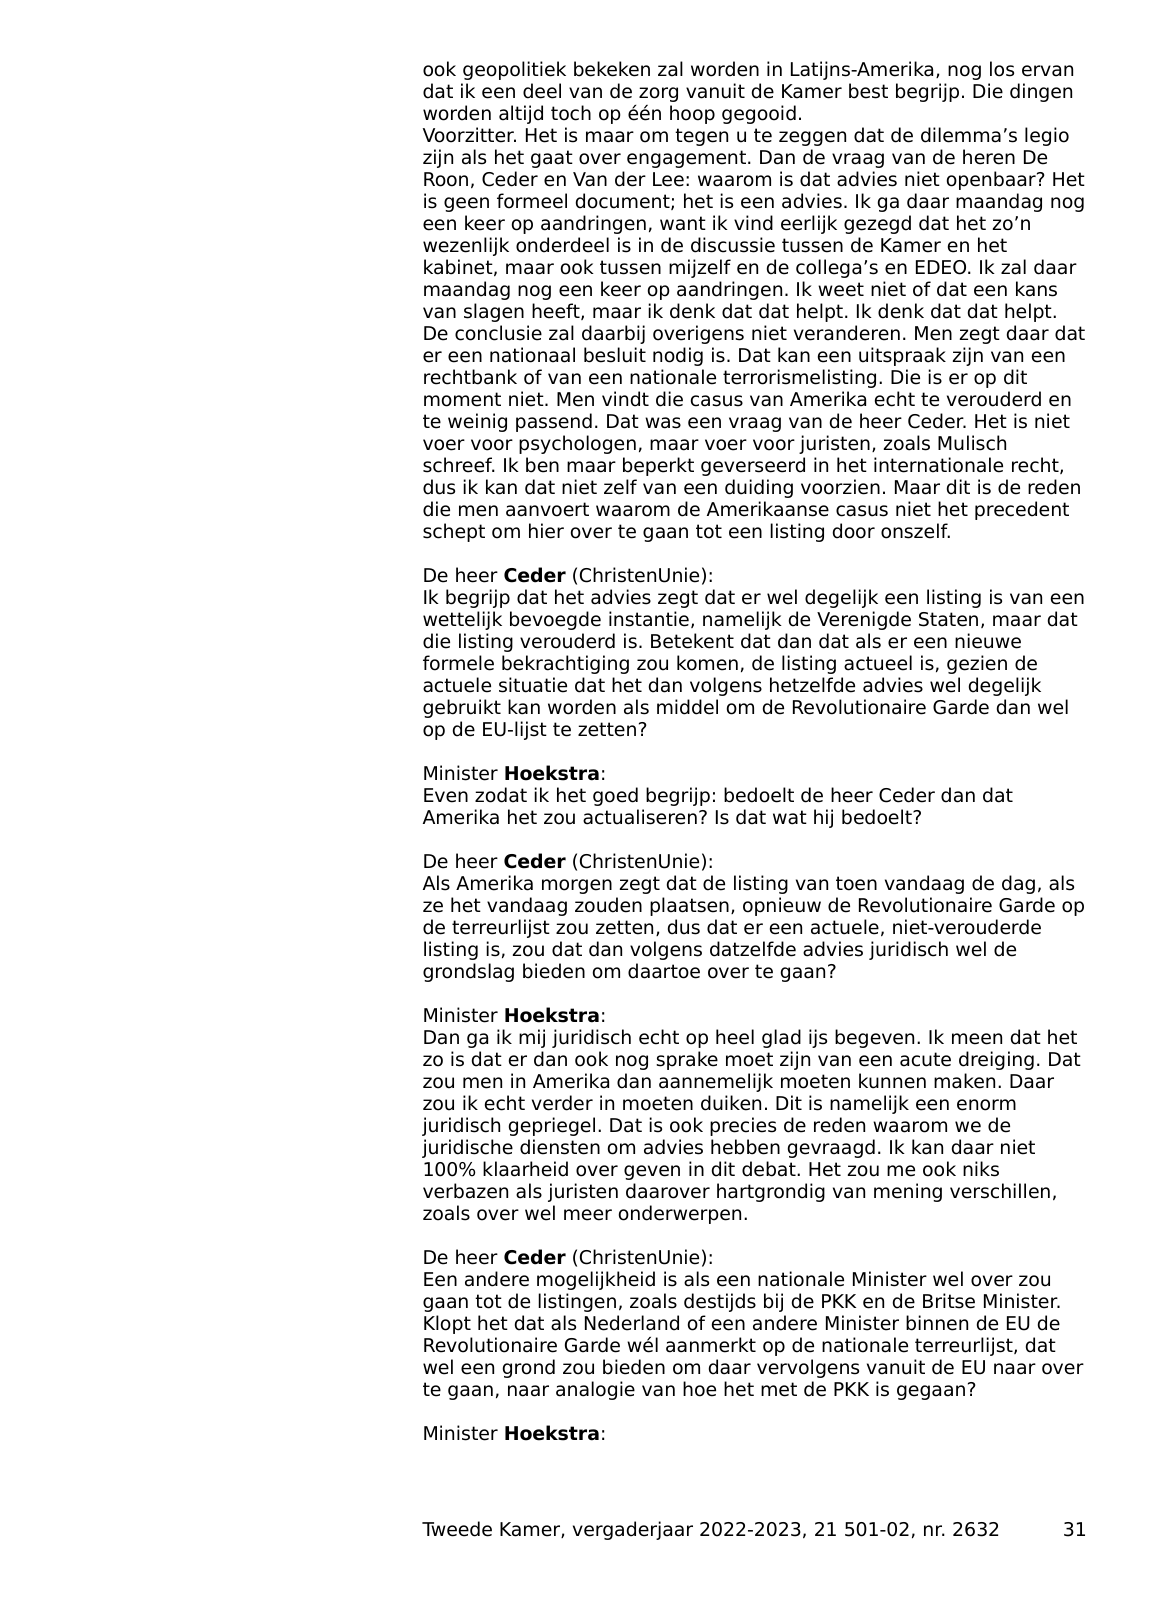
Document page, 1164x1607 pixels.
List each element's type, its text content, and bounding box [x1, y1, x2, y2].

text Minister Hoekstra: [422, 763, 1087, 785]
text De heer Ceder (ChristenUnie): [422, 851, 1087, 873]
text ook geopolitiek bekeken zal worden in Latijns-Amerika, nog los ervan dat ik een deel van de zorg vanuit de Kamer best begrijp. Die dingen worden altijd toch op één hoop gegooid. [422, 59, 1087, 125]
text Als Amerika morgen zegt dat de listing van toen vandaag de dag, als ze het vandaag zouden plaatsen, opnieuw de Revolutionaire Garde op de terreurlijst zou zetten, dus dat er een actuele, niet-verouderde listing is, zou dat dan volgens datzelfde advies juridisch wel de grondslag bieden om daartoe over te gaan? [422, 873, 1087, 983]
text Minister Hoekstra: [422, 1423, 1087, 1445]
text Ik begrijp dat het advies zegt dat er wel degelijk een listing is van een wettelijk bevoegde instantie, namelijk de Verenigde Staten, maar dat die listing verouderd is. Betekent dat dan dat als er een nieuwe formele bekrachtiging zou komen, de listing actueel is, gezien de actuele situatie dat het dan volgens hetzelfde advies wel degelijk gebruikt kan worden als middel om de Revolutionaire Garde dan wel op de EU-lijst te zetten? [422, 587, 1087, 741]
text Een andere mogelijkheid is als een nationale Minister wel over zou gaan tot de listingen, zoals destijds bij de PKK en de Britse Minister. Klopt het dat als Nederland of een andere Minister binnen de EU de Revolutionaire Garde wél aanmerkt op de nationale terreurlijst, dat wel een grond zou bieden om daar vervolgens vanuit de EU naar over te gaan, naar analogie van hoe het met de PKK is gegaan? [422, 1269, 1087, 1401]
text Minister Hoekstra: [422, 1005, 1087, 1027]
text Voorzitter. Het is maar om tegen u te zeggen dat de dilemma’s legio zijn als het gaat over engagement. Dan de vraag van de heren De Roon, Ceder en Van der Lee: waarom is dat advies niet openbaar? Het is geen formeel document; het is een advies. Ik ga daar maandag nog een keer op aandringen, want ik vind eerlijk gezegd dat het zo’n wezenlijk onderdeel is in de discussie tussen de Kamer en het kabinet, maar ook tussen mijzelf en de collega’s en EDEO. Ik zal daar maandag nog een keer op aandringen. Ik weet niet of dat een kans van slagen heeft, maar ik denk dat dat helpt. Ik denk dat dat helpt. De conclusie zal daarbij overigens niet veranderen. Men zegt daar dat er een nationaal besluit nodig is. Dat kan een uitspraak zijn van een rechtbank of van een nationale terrorismelisting. Die is er op dit moment niet. Men vindt die casus van Amerika echt te verouderd en te weinig passend. Dat was een vraag van de heer Ceder. Het is niet voer voor psychologen, maar voer voor juristen, zoals Mulisch schreef. Ik ben maar beperkt geverseerd in het internationale recht, dus ik kan dat niet zelf van een duiding voorzien. Maar dit is de reden die men aanvoert waarom de Amerikaanse casus niet het precedent schept om hier over te gaan tot een listing door onszelf. [422, 125, 1087, 543]
text De heer Ceder (ChristenUnie): [422, 1247, 1087, 1269]
text De heer Ceder (ChristenUnie): [422, 565, 1087, 587]
text Dan ga ik mij juridisch echt op heel glad ijs begeven. Ik meen dat het zo is dat er dan ook nog sprake moet zijn van een acute dreiging. Dat zou men in Amerika dan aannemelijk moeten kunnen maken. Daar zou ik echt verder in moeten duiken. Dit is namelijk een enorm juridisch gepriegel. Dat is ook precies de reden waarom we de juridische diensten om advies hebben gevraagd. Ik kan daar niet 100% klaarheid over geven in dit debat. Het zou me ook niks verbazen als juristen daarover hartgrondig van mening verschillen, zoals over wel meer onderwerpen. [422, 1027, 1087, 1225]
text Even zodat ik het goed begrijp: bedoelt de heer Ceder dan dat Amerika het zou actualiseren? Is dat wat hij bedoelt? [422, 785, 1087, 829]
